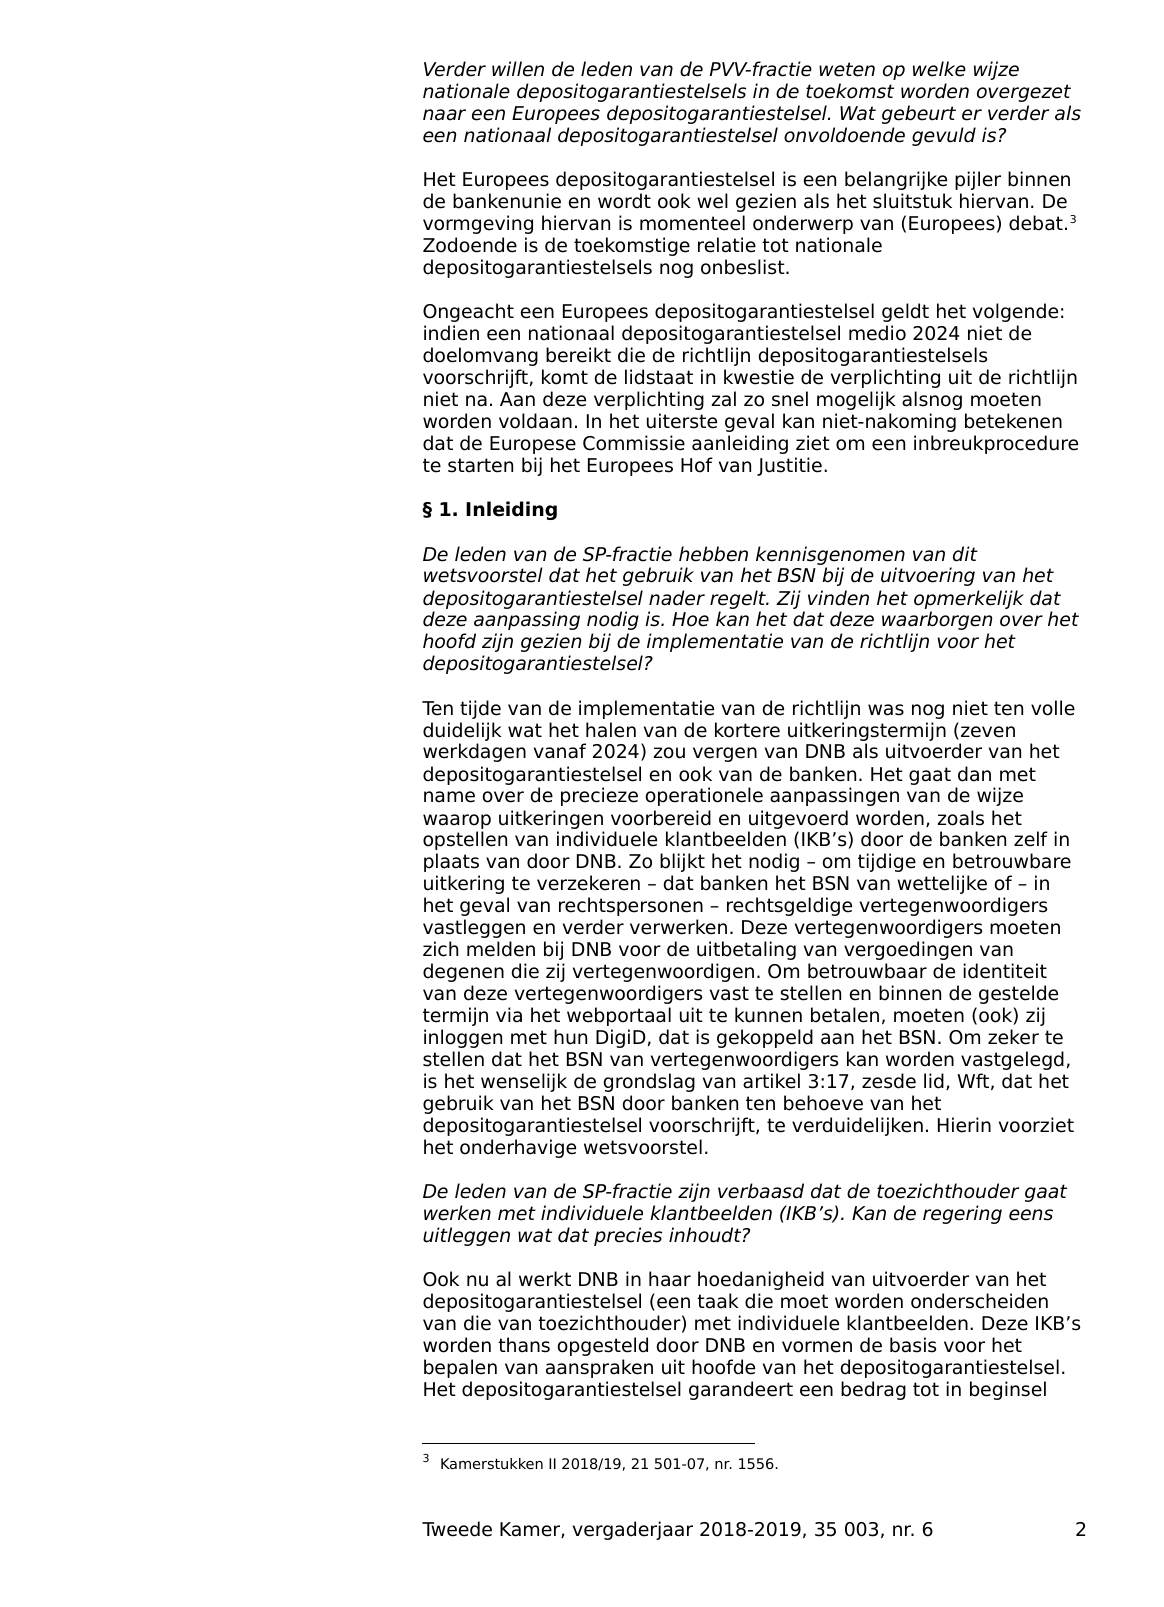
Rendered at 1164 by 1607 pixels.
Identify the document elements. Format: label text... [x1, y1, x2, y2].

text Het Europees depositogarantiestelsel is een belangrijke pijler binnen de bankenunie en wordt ook wel gezien als het sluitstuk hiervan. De vormgeving hiervan is momenteel onderwerp van (Europees) debat. Zodoende is de toekomstige relatie tot nationale depositogarantiestelsels nog onbeslist. [422, 169, 1087, 279]
text De leden van de SP-fractie hebben kennisgenomen van dit wetsvoorstel dat het gebruik van het BSN bij de uitvoering van het depositogarantiestelsel nader regelt. Zij vinden het opmerkelijk dat deze aanpassing nodig is. Hoe kan het dat deze waarborgen over het hoofd zijn gezien bij de implementatie van de richtlijn voor het depositogarantiestelsel? [422, 543, 1087, 675]
text De leden van de SP-fractie zijn verbaasd dat de toezichthouder gaat werken met individuele klantbeelden (IKB’s). Kan de regering eens uitleggen wat dat precies inhoudt? [422, 1181, 1087, 1247]
text Verder willen de leden van de PVV-fractie weten op welke wijze nationale depositogarantiestelsels in de toekomst worden overgezet naar een Europees depositogarantiestelsel. Wat gebeurt er verder als een nationaal depositogarantiestelsel onvoldoende gevuld is? [422, 59, 1087, 147]
text Ook nu al werkt DNB in haar hoedanigheid van uitvoerder van het depositogarantiestelsel (een taak die moet worden onderscheiden van die van toezichthouder) met individuele klantbeelden. Deze IKB’s worden thans opgesteld door DNB en vormen de basis voor het bepalen van aanspraken uit hoofde van het depositogarantiestelsel. Het depositogarantiestelsel garandeert een bedrag tot in beginsel [422, 1269, 1087, 1401]
text Ten tijde van de implementatie van de richtlijn was nog niet ten volle duidelijk wat het halen van de kortere uitkeringstermijn (zeven werkdagen vanaf 2024) zou vergen van DNB als uitvoerder van het depositogarantiestelsel en ook van de banken. Het gaat dan met name over de precieze operationele aanpassingen van de wijze waarop uitkeringen voorbereid en uitgevoerd worden, zoals het opstellen van individuele klantbeelden (IKB’s) door de banken zelf in plaats van door DNB. Zo blijkt het nodig – om tijdige en betrouwbare uitkering te verzekeren – dat banken het BSN van wettelijke of – in het geval van rechtspersonen – rechtsgeldige vertegenwoordigers vastleggen en verder verwerken. Deze vertegenwoordigers moeten zich melden bij DNB voor de uitbetaling van vergoedingen van degenen die zij vertegenwoordigen. Om betrouwbaar de identiteit van deze vertegenwoordigers vast te stellen en binnen de gestelde termijn via het webportaal uit te kunnen betalen, moeten (ook) zij inloggen met hun DigiD, dat is gekoppeld aan het BSN. Om zeker te stellen dat het BSN van vertegenwoordigers kan worden vastgelegd, is het wenselijk de grondslag van artikel 3:17, zesde lid, Wft, dat het gebruik van het BSN door banken ten behoeve van het depositogarantiestelsel voorschrijft, te verduidelijken. Hierin voorziet het onderhavige wetsvoorstel. [422, 697, 1087, 1159]
subtitle § 1. Inleiding [422, 499, 1087, 521]
text Kamerstukken II 2018/19, 21 501-07, nr. 1556. [422, 1452, 1087, 1474]
text Ongeacht een Europees depositogarantiestelsel geldt het volgende: indien een nationaal depositogarantiestelsel medio 2024 niet de doelomvang bereikt die de richtlijn depositogarantiestelsels voorschrijft, komt de lidstaat in kwestie de verplichting uit de richtlijn niet na. Aan deze verplichting zal zo snel mogelijk alsnog moeten worden voldaan. In het uiterste geval kan niet-nakoming betekenen dat de Europese Commissie aanleiding ziet om een inbreukprocedure te starten bij het Europees Hof van Justitie. [422, 301, 1087, 477]
